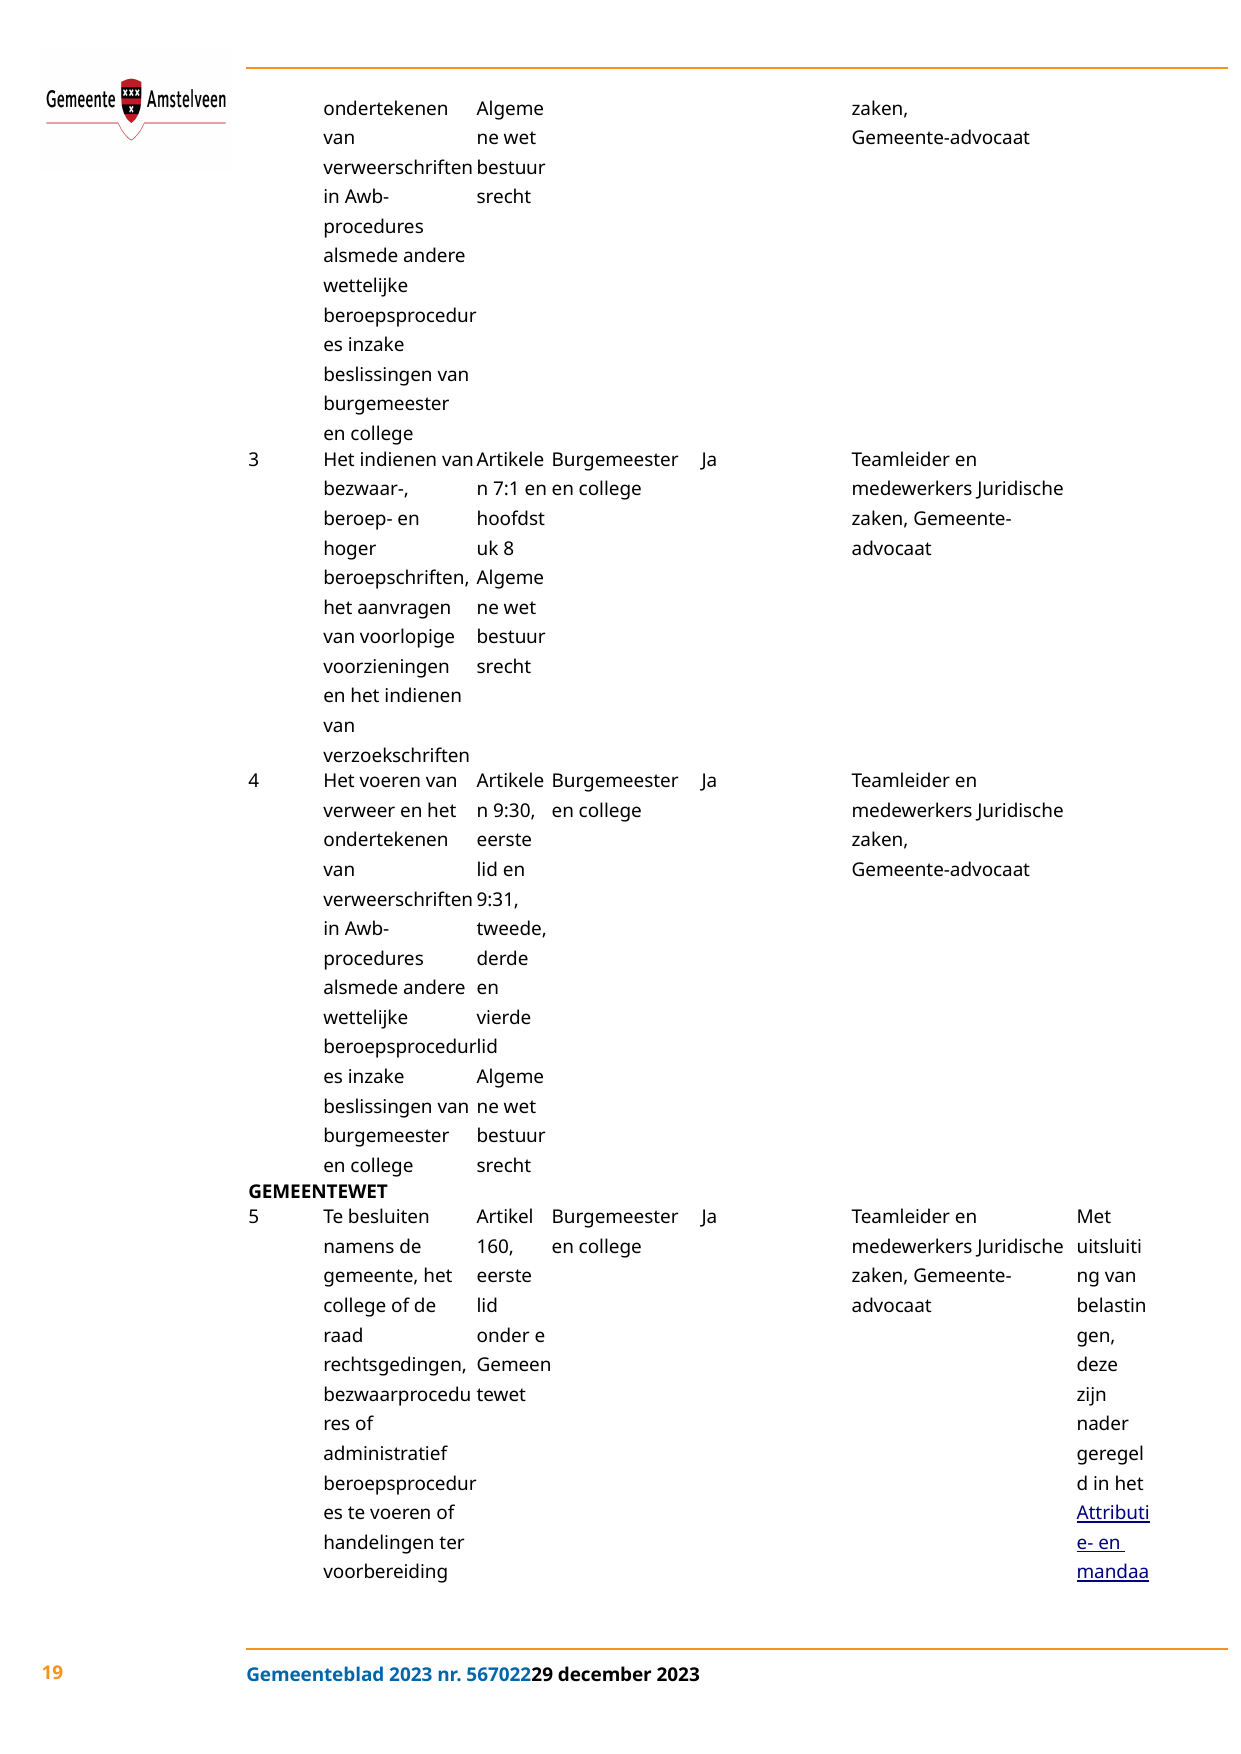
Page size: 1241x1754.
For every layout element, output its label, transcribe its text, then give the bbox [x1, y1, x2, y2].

table_cell GEMEENTEWET [248, 1178, 1152, 1203]
table_cell Teamleider en medewerkers Juridische zaken, Gemeente-advocaat [851, 768, 1076, 1178]
table_cell Artikelen 9:30, eerste lid en 9:31, tweede, derde en vierde lid Algemene wet bestuursrecht [476, 768, 551, 1178]
table_cell Teamleider en medewerkers Juridische zaken, Gemeente-advocaat [851, 446, 1076, 767]
table_cell Te besluiten namens de gemeente, het college of de raad rechtsgedingen, bezwaarprocedures of administratief beroepsprocedures te voeren of handelingen ter voorbereiding [323, 1204, 476, 1584]
table_cell Het voeren van verweer en het ondertekenen van verweerschriften in Awb-procedures alsmede andere wettelijke beroepsprocedures inzake beslissingen van burgemeester en college [323, 768, 476, 1178]
table_cell Ja [701, 768, 851, 1178]
table_cell Teamleider en medewerkers Juridische zaken, Gemeente-advocaat [851, 1204, 1076, 1584]
table_cell zaken, Gemeente-advocaat [851, 95, 1076, 446]
picture [41, 47, 231, 172]
table_cell [701, 95, 851, 446]
table_cell Ja [701, 1204, 851, 1584]
table_cell Artikel 160, eerste lid onder e Gemeentewet [476, 1204, 551, 1584]
table_cell Algemene wet bestuursrecht [476, 95, 551, 446]
table_cell [551, 95, 701, 446]
table_cell Burgemeester en college [551, 1204, 701, 1584]
table_cell [1076, 768, 1152, 1178]
table_cell 3 [248, 446, 323, 767]
table_cell [1076, 95, 1152, 446]
table_cell Burgemeester en college [551, 768, 701, 1178]
table_cell [248, 95, 323, 446]
table_cell Burgemeester en college [551, 446, 701, 767]
table_cell ondertekenen van verweerschriften in Awb-procedures alsmede andere wettelijke beroepsprocedures inzake beslissingen van burgemeester en college [323, 95, 476, 446]
table_cell Artikelen 7:1 en hoofdstuk 8 Algemene wet bestuursrecht [476, 446, 551, 767]
table_cell 5 [248, 1204, 323, 1584]
table_cell Ja [701, 446, 851, 767]
table_cell Met uitsluiting van belastingen, deze zijn nader geregeld in het Attributie- en mandaa [1076, 1204, 1152, 1584]
table_cell [1076, 446, 1152, 767]
table_cell Het indienen van bezwaar-, beroep- en hoger beroepschriften, het aanvragen van voorlopige voorzieningen en het indienen van verzoekschriften [323, 446, 476, 767]
table_cell 4 [248, 768, 323, 1178]
